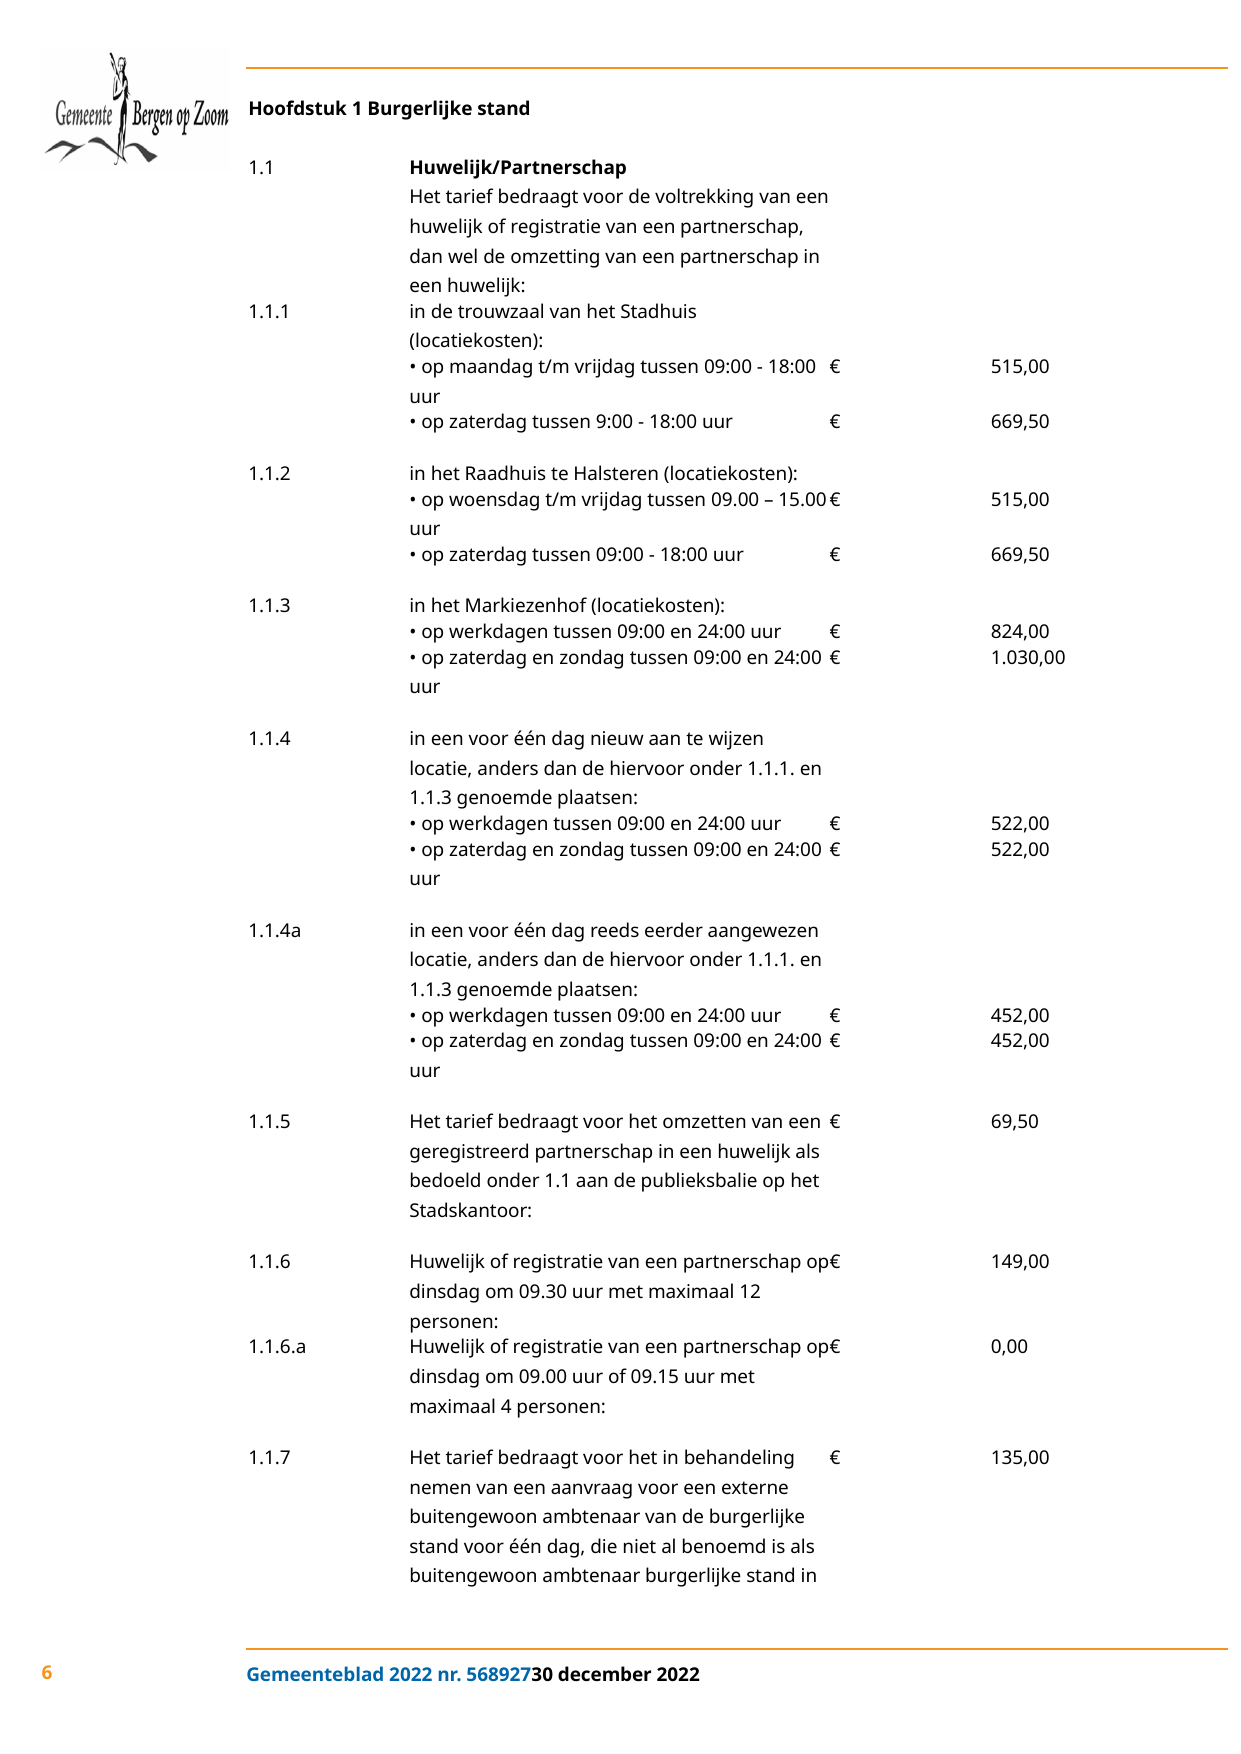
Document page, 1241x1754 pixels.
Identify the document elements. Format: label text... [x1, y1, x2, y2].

table_cell [991, 298, 1152, 353]
table_cell [991, 917, 1152, 1002]
table_cell [248, 1419, 409, 1444]
table_cell [248, 619, 409, 644]
table_cell 1.030,00 [991, 644, 1152, 699]
table_cell € [829, 810, 991, 836]
table_cell € [829, 1334, 991, 1418]
table_header Huwelijk/Partnerschap Het tarief bedraagt voor de voltrekking van een huwelijk of registratie van een partnerschap, dan wel de omzetting van een partnerschap in een huwelijk: [409, 154, 829, 298]
table_cell 522,00 [991, 810, 1152, 836]
table_cell 1.1.1 [248, 298, 409, 353]
table_cell [991, 891, 1152, 917]
table_cell • op zaterdag en zondag tussen 09:00 en 24:00 uur [409, 836, 829, 891]
table_cell 1.1.4 [248, 725, 409, 810]
table_cell 135,00 [991, 1444, 1152, 1588]
table_cell 824,00 [991, 619, 1152, 644]
table_cell [991, 460, 1152, 486]
table_cell • op zaterdag en zondag tussen 09:00 en 24:00 uur [409, 1028, 829, 1083]
table_cell [409, 891, 829, 917]
table_cell € [829, 1002, 991, 1027]
table_cell • op maandag t/m vrijdag tussen 09:00 - 18:00 uur [409, 354, 829, 409]
table_cell € [829, 541, 991, 567]
table_cell 149,00 [991, 1249, 1152, 1334]
table_cell [991, 593, 1152, 618]
picture [41, 47, 231, 172]
table_cell 0,00 [991, 1334, 1152, 1418]
table_cell • op zaterdag tussen 9:00 - 18:00 uur [409, 409, 829, 434]
table_cell [829, 1419, 991, 1444]
table_cell [829, 435, 991, 460]
table_cell [829, 298, 991, 353]
table_cell € [829, 409, 991, 434]
table_cell [409, 435, 829, 460]
table_cell Het tarief bedraagt voor het in behandeling nemen van een aanvraag voor een externe buitengewoon ambtenaar van de burgerlijke stand voor één dag, die niet al benoemd is als buitengewoon ambtenaar burgerlijke stand in [409, 1444, 829, 1588]
table_cell in de trouwzaal van het Stadhuis (locatiekosten): [409, 298, 829, 353]
table_cell 669,50 [991, 541, 1152, 567]
table_cell [248, 1028, 409, 1083]
text Hoofdstuk 1 Burgerlijke stand [248, 95, 1152, 121]
table_cell [248, 644, 409, 699]
table_cell • op werkdagen tussen 09:00 en 24:00 uur [409, 1002, 829, 1027]
table_cell € [829, 486, 991, 541]
table_cell [991, 1083, 1152, 1108]
table_cell 452,00 [991, 1002, 1152, 1027]
table_cell [248, 567, 409, 593]
table_cell [409, 567, 829, 593]
table_cell 669,50 [991, 409, 1152, 434]
table_cell € [829, 619, 991, 644]
table_cell 1.1.2 [248, 460, 409, 486]
table_cell [248, 541, 409, 567]
table_cell in het Raadhuis te Halsteren (locatiekosten): [409, 460, 829, 486]
table_cell [248, 486, 409, 541]
table_cell 515,00 [991, 486, 1152, 541]
table_header [829, 154, 991, 298]
table_cell 452,00 [991, 1028, 1152, 1083]
table_cell [991, 435, 1152, 460]
table_cell 1.1.6 [248, 1249, 409, 1334]
table_cell [409, 700, 829, 725]
table_cell Het tarief bedraagt voor het omzetten van een geregistreerd partnerschap in een huwelijk als bedoeld onder 1.1 aan de publieksbalie op het Stadskantoor: [409, 1109, 829, 1223]
table_cell € [829, 1028, 991, 1083]
table_cell [829, 1223, 991, 1249]
table_cell 1.1.3 [248, 593, 409, 618]
table_cell [248, 354, 409, 409]
table_cell [829, 917, 991, 1002]
table_cell in een voor één dag reeds eerder aangewezen locatie, anders dan de hiervoor onder 1.1.1. en 1.1.3 genoemde plaatsen: [409, 917, 829, 1002]
table_cell € [829, 354, 991, 409]
table_cell [991, 700, 1152, 725]
table_cell in het Markiezenhof (locatiekosten): [409, 593, 829, 618]
table_cell 1.1.7 [248, 1444, 409, 1588]
table_cell [248, 810, 409, 836]
table_cell [248, 435, 409, 460]
table_cell € [829, 1444, 991, 1588]
table_cell 522,00 [991, 836, 1152, 891]
table_cell [409, 1419, 829, 1444]
table_cell [829, 593, 991, 618]
table_header [991, 154, 1152, 298]
table_cell [829, 725, 991, 810]
table_header 1.1 [248, 154, 409, 298]
table_cell [991, 725, 1152, 810]
table_cell 69,50 [991, 1109, 1152, 1223]
table_cell [991, 567, 1152, 593]
table_cell [991, 1223, 1152, 1249]
table_cell Huwelijk of registratie van een partnerschap op dinsdag om 09.00 uur of 09.15 uur met maximaal 4 personen: [409, 1334, 829, 1418]
table_cell • op werkdagen tussen 09:00 en 24:00 uur [409, 810, 829, 836]
table_cell 1.1.6.a [248, 1334, 409, 1418]
table_cell € [829, 1249, 991, 1334]
table_cell [991, 1419, 1152, 1444]
table_cell € [829, 1109, 991, 1223]
table_cell [248, 836, 409, 891]
table_cell in een voor één dag nieuw aan te wijzen locatie, anders dan de hiervoor onder 1.1.1. en 1.1.3 genoemde plaatsen: [409, 725, 829, 810]
table_cell • op zaterdag tussen 09:00 - 18:00 uur [409, 541, 829, 567]
table_cell [248, 1223, 409, 1249]
table_cell 1.1.4a [248, 917, 409, 1002]
table_cell [248, 409, 409, 434]
table_cell [248, 1002, 409, 1027]
table_cell € [829, 836, 991, 891]
table_cell [409, 1083, 829, 1108]
table_cell [248, 891, 409, 917]
table_cell € [829, 644, 991, 699]
table_cell [829, 891, 991, 917]
table_cell [829, 700, 991, 725]
table_cell [829, 1083, 991, 1108]
table_cell • op werkdagen tussen 09:00 en 24:00 uur [409, 619, 829, 644]
table_cell [829, 460, 991, 486]
table_cell • op zaterdag en zondag tussen 09:00 en 24:00 uur [409, 644, 829, 699]
table_cell [829, 567, 991, 593]
table_cell 515,00 [991, 354, 1152, 409]
table_cell [248, 1083, 409, 1108]
table_cell [409, 1223, 829, 1249]
table_cell [248, 700, 409, 725]
table_cell Huwelijk of registratie van een partnerschap op dinsdag om 09.30 uur met maximaal 12 personen: [409, 1249, 829, 1334]
table_cell • op woensdag t/m vrijdag tussen 09.00 – 15.00 uur [409, 486, 829, 541]
table_cell 1.1.5 [248, 1109, 409, 1223]
